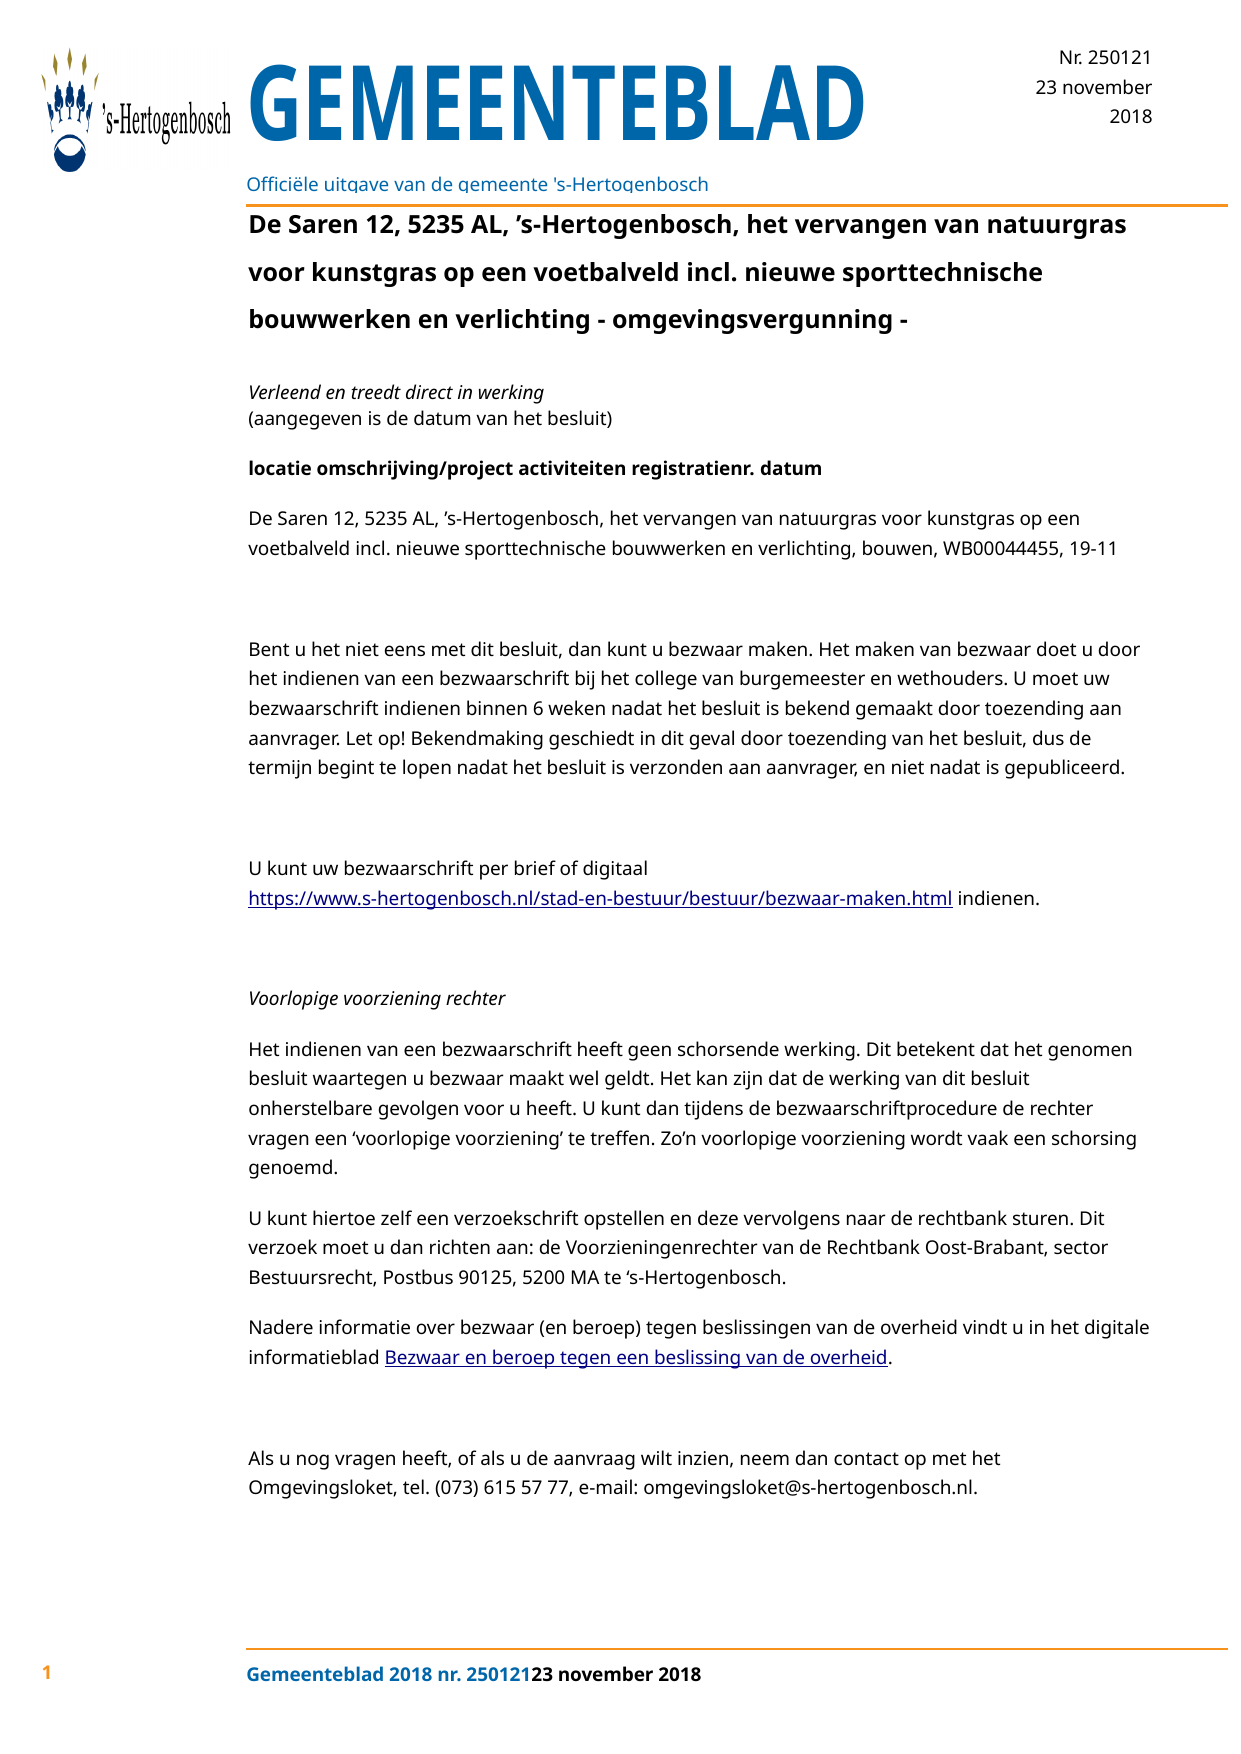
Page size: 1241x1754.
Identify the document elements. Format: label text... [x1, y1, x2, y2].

text (aangegeven is de datum van het besluit) [248, 405, 1152, 431]
text Verleend en treedt direct in werking [248, 379, 1152, 405]
text Voorlopige voorziening rechter [248, 986, 1152, 1011]
text U kunt hiertoe zelf een verzoekschrift opstellen en deze vervolgens naar de rechtbank sturen. Dit verzoek moet u dan richten aan: de Voorzieningenrechter van de Rechtbank Oost-Brabant, sector Bestuursrecht, Postbus 90125, 5200 MA te ‘s-Hertogenbosch. [248, 1205, 1152, 1290]
text U kunt uw bezwaarschrift per brief of digitaal https://www.s-hertogenbosch.nl/stad-en-bestuur/bestuur/bezwaar-maken.html indienen. [248, 855, 1152, 911]
text Nadere informatie over bezwaar (en beroep) tegen beslissingen van de overheid vindt u in het digitale informatieblad Bezwaar en beroep tegen een beslissing van de overheid. [248, 1314, 1152, 1370]
text Bent u het niet eens met dit besluit, dan kunt u bezwaar maken. Het maken van bezwaar doet u door het indienen van een bezwaarschrift bij het college van burgemeester en wethouders. U moet uw bezwaarschrift indienen binnen 6 weken nadat het besluit is bekend gemaakt door toezending aan aanvrager. Let op! Bekendmaking geschiedt in dit geval door toezending van het besluit, dus de termijn begint te lopen nadat het besluit is verzonden aan aanvrager, en niet nadat is gepubliceerd. [248, 636, 1152, 780]
text Het indienen van een bezwaarschrift heeft geen schorsende werking. Dit betekent dat het genomen besluit waartegen u bezwaar maakt wel geldt. Het kan zijn dat de werking van dit besluit onherstelbare gevolgen voor u heeft. U kunt dan tijdens de bezwaarschriftprocedure de rechter vragen een ‘voorlopige voorziening’ te treffen. Zo’n voorlopige voorziening wordt vaak een schorsing genoemd. [248, 1036, 1152, 1180]
text locatie omschrijving/project activiteiten registratienr. datum [248, 455, 1152, 481]
text De Saren 12, 5235 AL, ’s-Hertogenbosch, het vervangen van natuurgras voor kunstgras op een voetbalveld incl. nieuwe sporttechnische bouwwerken en verlichting - omgevingsvergunning - [248, 207, 1152, 336]
text De Saren 12, 5235 AL, ’s-Hertogenbosch, het vervangen van natuurgras voor kunstgras op een voetbalveld incl. nieuwe sporttechnische bouwwerken en verlichting, bouwen, WB00044455, 19-11 [248, 506, 1152, 561]
picture [41, 47, 231, 172]
text Als u nog vragen heeft, of als u de aanvraag wilt inzien, neem dan contact op met het Omgevingsloket, tel. (073) 615 57 77, e-mail: omgevingsloket@s-hertogenbosch.nl. [248, 1445, 1152, 1500]
